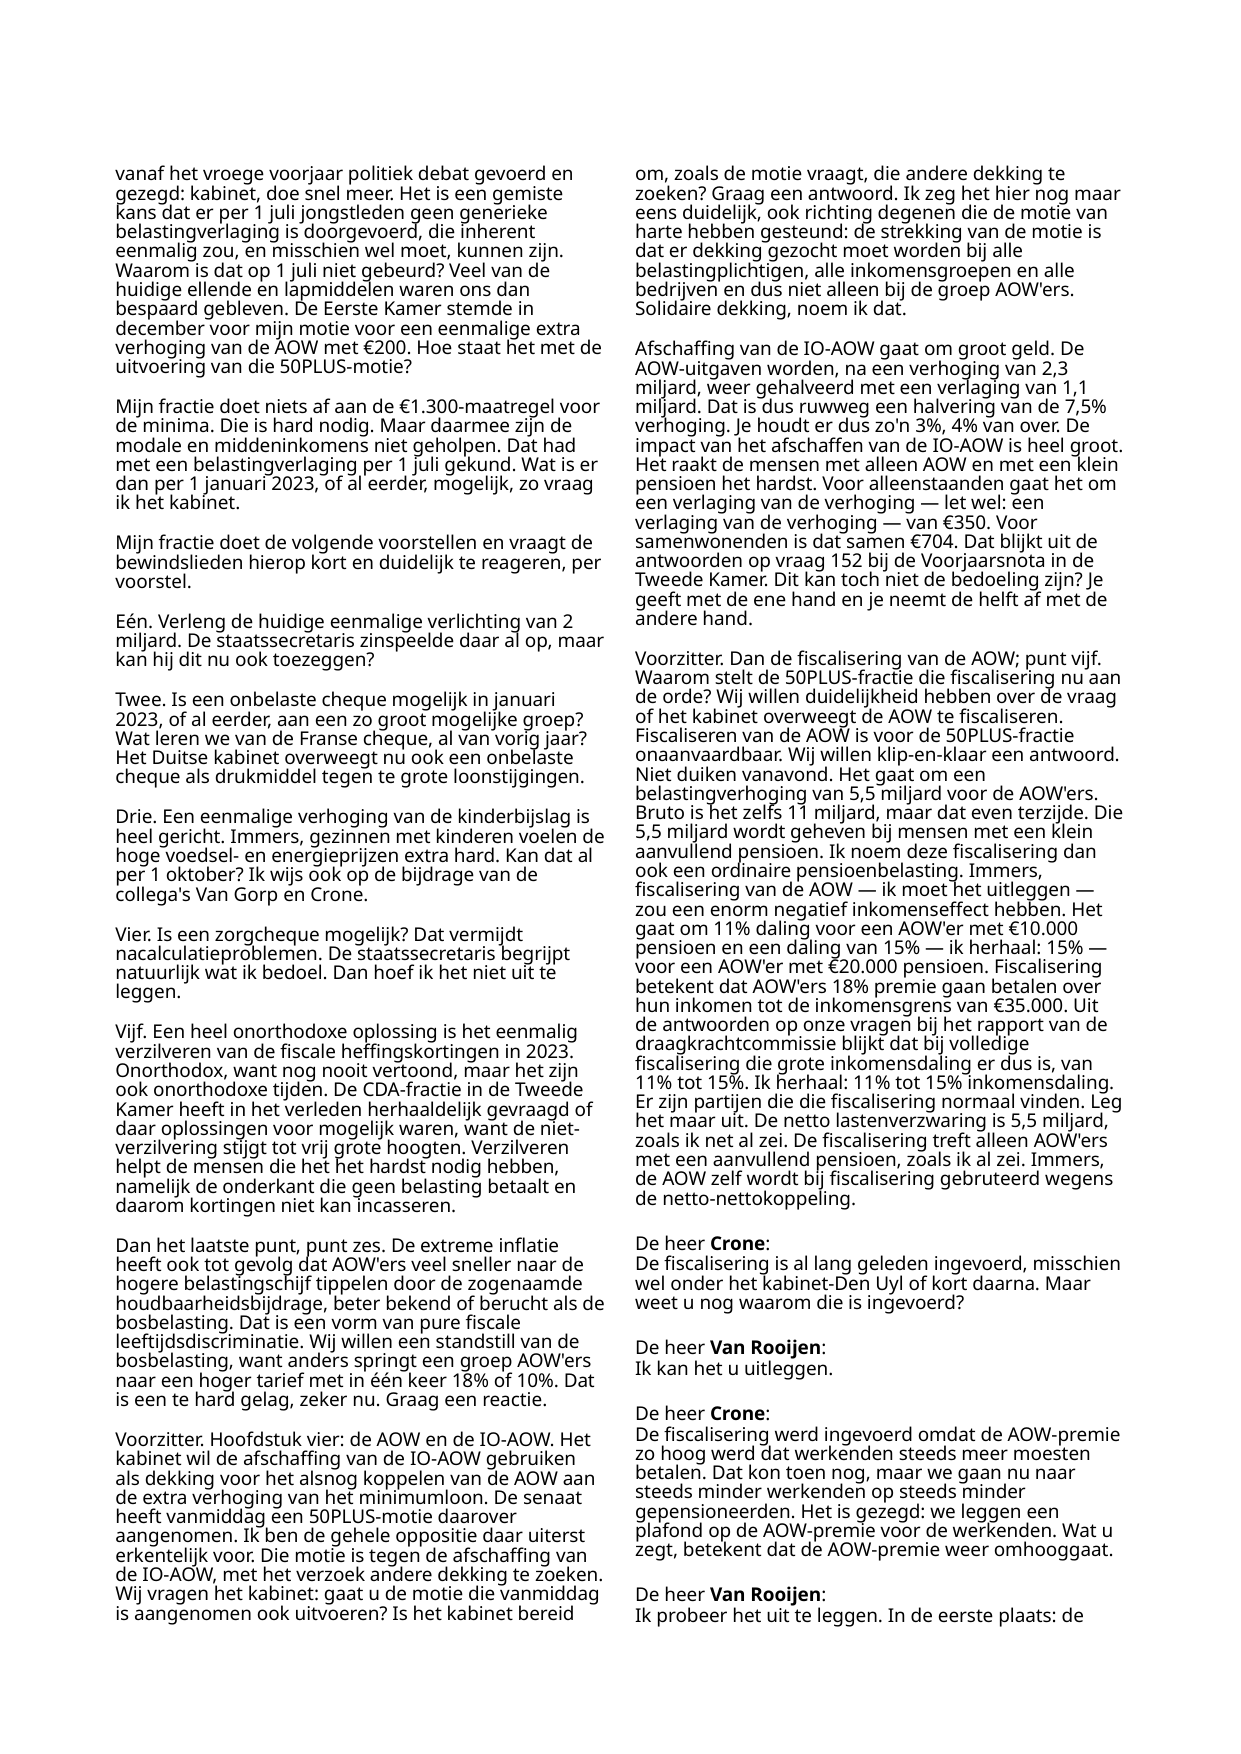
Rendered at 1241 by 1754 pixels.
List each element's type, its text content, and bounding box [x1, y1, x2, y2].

text Voorzitter. Hoofdstuk vier: de AOW en de IO-AOW. Het kabinet wil de afschaffing van de IO-AOW gebruiken als dekking voor het alsnog koppelen van de AOW aan de extra verhoging van het minimumloon. De senaat heeft vanmiddag een 50PLUS-motie daarover aangenomen. Ik ben de gehele oppositie daar uiterst erkentelijk voor. Die motie is tegen de afschaffing van de IO-AOW, met het verzoek andere dekking te zoeken. Wij vragen het kabinet: gaat u de motie die vanmiddag is aangenomen ook uitvoeren? Is het kabinet bereid [115, 1431, 605, 1624]
text Vier. Is een zorgcheque mogelijk? Dat vermijdt nacalculatieproblemen. De staatssecretaris begrijpt natuurlijk wat ik bedoel. Dan hoef ik het niet uit te leggen. [115, 926, 605, 1003]
text Vijf. Een heel onorthodoxe oplossing is het eenmalig verzilveren van de fiscale heffingskortingen in 2023. Onorthodox, want nog nooit vertoond, maar het zijn ook onorthodoxe tijden. De CDA-fractie in de Tweede Kamer heeft in het verleden herhaaldelijk gevraagd of daar oplossingen voor mogelijk waren, want de niet-verzilvering stijgt tot vrij grote hoogten. Verzilveren helpt de mensen die het het hardst nodig hebben, namelijk de onderkant die geen belasting betaalt en daarom kortingen niet kan incasseren. [115, 1023, 605, 1216]
text Dan het laatste punt, punt zes. De extreme inflatie heeft ook tot gevolg dat AOW'ers veel sneller naar de hogere belastingschijf tippelen door de zogenaamde houdbaarheidsbijdrage, beter bekend of berucht als de bosbelasting. Dat is een vorm van pure fiscale leeftijdsdiscriminatie. Wij willen een standstill van de bosbelasting, want anders springt een groep AOW'ers naar een hoger tarief met in één keer 18% of 10%. Dat is een te hard gelag, zeker nu. Graag een reactie. [115, 1237, 605, 1410]
text Ik kan het u uitleggen. [635, 1360, 1125, 1379]
text vanaf het vroege voorjaar politiek debat gevoerd en gezegd: kabinet, doe snel meer. Het is een gemiste kans dat er per 1 juli jongstleden geen generieke belastingverlaging is doorgevoerd, die inherent eenmalig zou, en misschien wel moet, kunnen zijn. Waarom is dat op 1 juli niet gebeurd? Veel van de huidige ellende en lapmiddelen waren ons dan bespaard gebleven. De Eerste Kamer stemde in december voor mijn motie voor een eenmalige extra verhoging van de AOW met €200. Hoe staat het met de uitvoering van die 50PLUS-motie? [115, 165, 605, 377]
text Drie. Een eenmalige verhoging van de kinderbijslag is heel gericht. Immers, gezinnen met kinderen voelen de hoge voedsel- en energieprijzen extra hard. Kan dat al per 1 oktober? Ik wijs ook op de bijdrage van de collega's Van Gorp en Crone. [115, 808, 605, 905]
text Afschaffing van de IO-AOW gaat om groot geld. De AOW-uitgaven worden, na een verhoging van 2,3 miljard, weer gehalveerd met een verlaging van 1,1 miljard. Dat is dus ruwweg een halvering van de 7,5% verhoging. Je houdt er dus zo'n 3%, 4% van over. De impact van het afschaffen van de IO-AOW is heel groot. Het raakt de mensen met alleen AOW en met een klein pensioen het hardst. Voor alleenstaanden gaat het om een verlaging van de verhoging — let wel: een verlaging van de verhoging — van €350. Voor samenwonenden is dat samen €704. Dat blijkt uit de antwoorden op vraag 152 bij de Voorjaarsnota in de Tweede Kamer. Dit kan toch niet de bedoeling zijn? Je geeft met de ene hand en je neemt de helft af met de andere hand. [635, 340, 1125, 629]
text om, zoals de motie vraagt, die andere dekking te zoeken? Graag een antwoord. Ik zeg het hier nog maar eens duidelijk, ook richting degenen die de motie van harte hebben gesteund: de strekking van de motie is dat er dekking gezocht moet worden bij alle belastingplichtigen, alle inkomensgroepen en alle bedrijven en dus niet alleen bij de groep AOW'ers. Solidaire dekking, noem ik dat. [635, 165, 1125, 319]
text De fiscalisering is al lang geleden ingevoerd, misschien wel onder het kabinet-Den Uyl of kort daarna. Maar weet u nog waarom die is ingevoerd? [635, 1255, 1125, 1313]
text Voorzitter. Dan de fiscalisering van de AOW; punt vijf. Waarom stelt de 50PLUS-fractie die fiscalisering nu aan de orde? Wij willen duidelijkheid hebben over de vraag of het kabinet overweegt de AOW te fiscaliseren. Fiscaliseren van de AOW is voor de 50PLUS-fractie onaanvaardbaar. Wij willen klip-en-klaar een antwoord. Niet duiken vanavond. Het gaat om een belastingverhoging van 5,5 miljard voor de AOW'ers. Bruto is het zelfs 11 miljard, maar dat even terzijde. Die 5,5 miljard wordt geheven bij mensen met een klein aanvullend pensioen. Ik noem deze fiscalisering dan ook een ordinaire pensioenbelasting. Immers, fiscalisering van de AOW — ik moet het uitleggen — zou een enorm negatief inkomenseffect hebben. Het gaat om 11% daling voor een AOW'er met €10.000 pensioen en een daling van 15% — ik herhaal: 15% — voor een AOW'er met €20.000 pensioen. Fiscalisering betekent dat AOW'ers 18% premie gaan betalen over hun inkomen tot de inkomensgrens van €35.000. Uit de antwoorden op onze vragen bij het rapport van de draagkrachtcommissie blijkt dat bij volledige fiscalisering die grote inkomensdaling er dus is, van 11% tot 15%. Ik herhaal: 11% tot 15% inkomensdaling. Er zijn partijen die die fiscalisering normaal vinden. Leg het maar uit. De netto lastenverzwaring is 5,5 miljard, zoals ik net al zei. De fiscalisering treft alleen AOW'ers met een aanvullend pensioen, zoals ik al zei. Immers, de AOW zelf wordt bij fiscalisering gebruteerd wegens de netto-nettokoppeling. [635, 650, 1125, 1209]
text Ik probeer het uit te leggen. In de eerste plaats: de [635, 1607, 1125, 1626]
text Mijn fractie doet niets af aan de €1.300-maatregel voor de minima. Die is hard nodig. Maar daarmee zijn de modale en middeninkomens niet geholpen. Dat had met een belastingverlaging per 1 juli gekund. Wat is er dan per 1 januari 2023, of al eerder, mogelijk, zo vraag ik het kabinet. [115, 398, 605, 514]
text De heer Crone: [635, 1400, 1125, 1426]
text De heer Van Rooijen: [635, 1581, 1125, 1607]
text De heer Van Rooijen: [635, 1334, 1125, 1360]
text Eén. Verleng de huidige eenmalige verlichting van 2 miljard. De staatssecretaris zinspeelde daar al op, maar kan hij dit nu ook toezeggen? [115, 613, 605, 671]
text De heer Crone: [635, 1230, 1125, 1255]
text Mijn fractie doet de volgende voorstellen en vraagt de bewindslieden hierop kort en duidelijk te reageren, per voorstel. [115, 534, 605, 592]
text Twee. Is een onbelaste cheque mogelijk in januari 2023, of al eerder, aan een zo groot mogelijke groep? Wat leren we van de Franse cheque, al van vorig jaar? Het Duitse kabinet overweegt nu ook een onbelaste cheque als drukmiddel tegen te grote loonstijgingen. [115, 691, 605, 788]
text De fiscalisering werd ingevoerd omdat de AOW-premie zo hoog werd dat werkenden steeds meer moesten betalen. Dat kon toen nog, maar we gaan nu naar steeds minder werkenden op steeds minder gepensioneerden. Het is gezegd: we leggen een plafond op de AOW-premie voor de werkenden. Wat u zegt, betekent dat de AOW-premie weer omhooggaat. [635, 1426, 1125, 1561]
